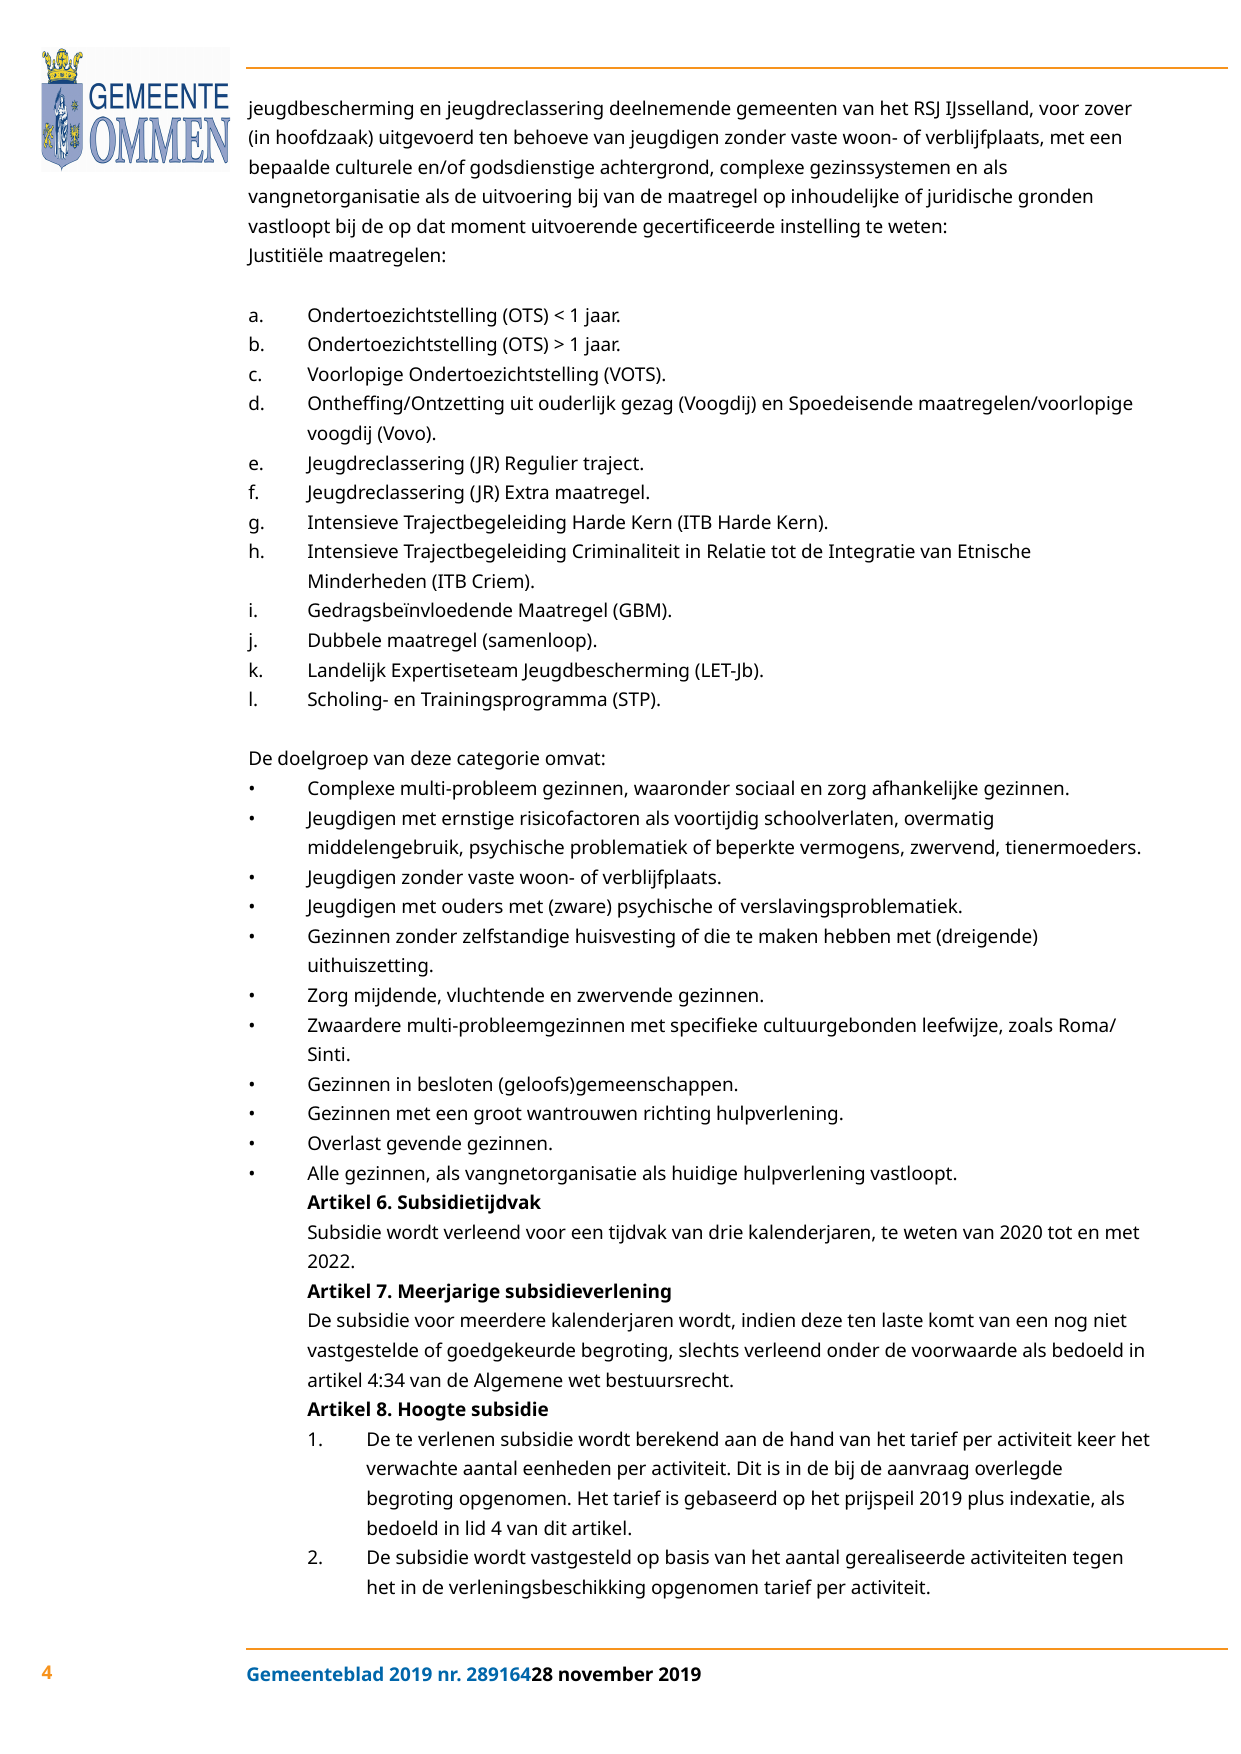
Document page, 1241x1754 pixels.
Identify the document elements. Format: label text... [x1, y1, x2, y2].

list Artikel 6. Subsidietijdvak [248, 1189, 1152, 1215]
list Subsidie wordt verleend voor een tijdvak van drie kalenderjaren, te weten van 2020 tot en met 2022. [248, 1219, 1152, 1274]
list Alle gezinnen, als vangnetorganisatie als huidige hulpverlening vastloopt. [248, 1160, 1152, 1186]
text jeugdbescherming en jeugdreclassering deelnemende gemeenten van het RSJ IJsselland, voor zover (in hoofdzaak) uitgevoerd ten behoeve van jeugdigen zonder vaste woon- of verblijfplaats, met een bepaalde culturele en/of godsdienstige achtergrond, complexe gezinssystemen en als vangnetorganisatie als de uitvoering bij van de maatregel op inhoudelijke of juridische gronden vastloopt bij de op dat moment uitvoerende gecertificeerde instelling te weten: [248, 95, 1152, 239]
list De subsidie voor meerdere kalenderjaren wordt, indien deze ten laste komt van een nog niet vastgestelde of goedgekeurde begroting, slechts verleend onder de voorwaarde als bedoeld in artikel 4:34 van de Algemene wet bestuursrecht. [248, 1308, 1152, 1393]
list Artikel 8. Hoogte subsidie [248, 1396, 1152, 1422]
text Justitiële maatregelen: [248, 243, 1152, 268]
list De te verlenen subsidie wordt berekend aan de hand van het tarief per activiteit keer het verwachte aantal eenheden per activiteit. Dit is in de bij de aanvraag overlegde begroting opgenomen. Het tarief is gebaseerd op het prijspeil 2019 plus indexatie, als bedoeld in lid 4 van dit artikel. [307, 1426, 1152, 1541]
list Zwaardere multi-probleemgezinnen met specifieke cultuurgebonden leefwijze, zoals Roma/ Sinti. [248, 1012, 1152, 1067]
picture [41, 47, 231, 172]
list Gezinnen met een groot wantrouwen richting hulpverlening. [248, 1101, 1152, 1126]
list De subsidie wordt vastgesteld op basis van het aantal gerealiseerde activiteiten tegen het in de verleningsbeschikking opgenomen tarief per activiteit. [307, 1544, 1152, 1600]
list Zorg mijdende, vluchtende en zwervende gezinnen. [248, 982, 1152, 1008]
list Voorlopige Ondertoezichtstelling (VOTS). [248, 361, 1152, 387]
list Overlast gevende gezinnen. [248, 1130, 1152, 1156]
text De doelgroep van deze categorie omvat: [248, 746, 1152, 771]
list Jeugdreclassering (JR) Regulier traject. [248, 450, 1152, 476]
list Scholing- en Trainingsprogramma (STP). [248, 686, 1152, 712]
list Ondertoezichtstelling (OTS) > 1 jaar. [248, 331, 1152, 357]
list Landelijk Expertiseteam Jeugdbescherming (LET-Jb). [248, 657, 1152, 683]
list Ondertoezichtstelling (OTS) < 1 jaar. [248, 302, 1152, 328]
list Artikel 7. Meerjarige subsidieverlening [248, 1278, 1152, 1304]
list Jeugdreclassering (JR) Extra maatregel. [248, 479, 1152, 505]
list Dubbele maatregel (samenloop). [248, 627, 1152, 653]
list Jeugdigen zonder vaste woon- of verblijfplaats. [248, 864, 1152, 890]
list Jeugdigen met ouders met (zware) psychische of verslavingsproblematiek. [248, 893, 1152, 919]
list Gezinnen in besloten (geloofs)gemeenschappen. [248, 1071, 1152, 1097]
list Complexe multi-probleem gezinnen, waaronder sociaal en zorg afhankelijke gezinnen. [248, 775, 1152, 801]
list Ontheffing/Ontzetting uit ouderlijk gezag (Voogdij) en Spoedeisende maatregelen/voorlopige voogdij (Vovo). [248, 391, 1152, 446]
list Intensieve Trajectbegeleiding Criminaliteit in Relatie tot de Integratie van Etnische Minderheden (ITB Criem). [248, 538, 1152, 594]
list Gezinnen zonder zelfstandige huisvesting of die te maken hebben met (dreigende) uithuiszetting. [248, 923, 1152, 978]
list Gedragsbeïnvloedende Maatregel (GBM). [248, 598, 1152, 623]
list Jeugdigen met ernstige risicofactoren als voortijdig schoolverlaten, overmatig middelengebruik, psychische problematiek of beperkte vermogens, zwervend, tienermoeders. [248, 805, 1152, 860]
list Intensieve Trajectbegeleiding Harde Kern (ITB Harde Kern). [248, 509, 1152, 535]
